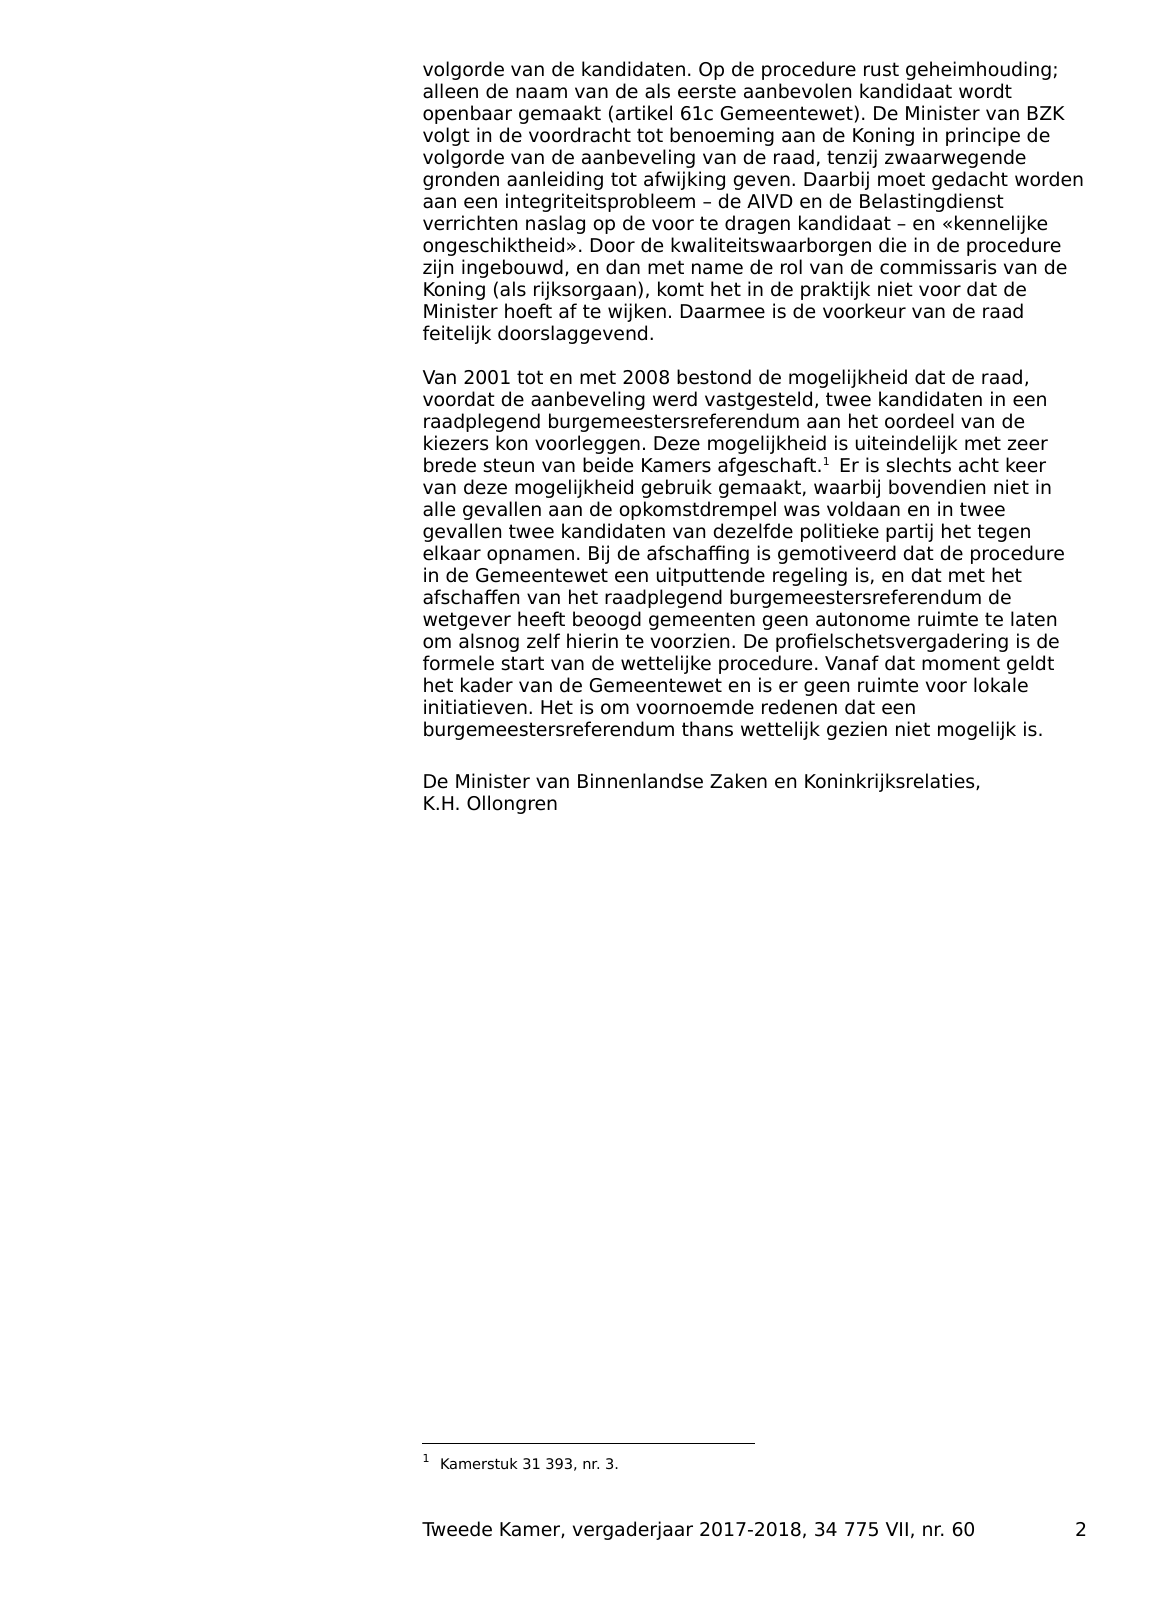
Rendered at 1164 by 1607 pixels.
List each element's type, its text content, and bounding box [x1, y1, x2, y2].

text Van 2001 tot en met 2008 bestond de mogelijkheid dat de raad, voordat de aanbeveling werd vastgesteld, twee kandidaten in een raadplegend burgemeestersreferendum aan het oordeel van de kiezers kon voorleggen. Deze mogelijkheid is uiteindelijk met zeer brede steun van beide Kamers afgeschaft. Er is slechts acht keer van deze mogelijkheid gebruik gemaakt, waarbij bovendien niet in alle gevallen aan de opkomstdrempel was voldaan en in twee gevallen twee kandidaten van dezelfde politieke partij het tegen elkaar opnamen. Bij de afschaffing is gemotiveerd dat de procedure in de Gemeentewet een uitputtende regeling is, en dat met het afschaffen van het raadplegend burgemeestersreferendum de wetgever heeft beoogd gemeenten geen autonome ruimte te laten om alsnog zelf hierin te voorzien. De profielschetsvergadering is de formele start van de wettelijke procedure. Vanaf dat moment geldt het kader van de Gemeentewet en is er geen ruimte voor lokale initiatieven. Het is om voornoemde redenen dat een burgemeestersreferendum thans wettelijk gezien niet mogelijk is. [422, 367, 1087, 741]
text volgorde van de kandidaten. Op de procedure rust geheimhouding; alleen de naam van de als eerste aanbevolen kandidaat wordt openbaar gemaakt (artikel 61c Gemeentewet). De Minister van BZK volgt in de voordracht tot benoeming aan de Koning in principe de volgorde van de aanbeveling van de raad, tenzij zwaarwegende gronden aanleiding tot afwijking geven. Daarbij moet gedacht worden aan een integriteitsprobleem – de AIVD en de Belastingdienst verrichten naslag op de voor te dragen kandidaat – en «kennelijke ongeschiktheid». Door de kwaliteitswaarborgen die in de procedure zijn ingebouwd, en dan met name de rol van de commissaris van de Koning (als rijksorgaan), komt het in de praktijk niet voor dat de Minister hoeft af te wijken. Daarmee is de voorkeur van de raad feitelijk doorslaggevend. [422, 59, 1087, 345]
text De Minister van Binnenlandse Zaken en Koninkrijksrelaties, K.H. Ollongren [422, 771, 1087, 814]
text Kamerstuk 31 393, nr. 3. [422, 1452, 1087, 1474]
